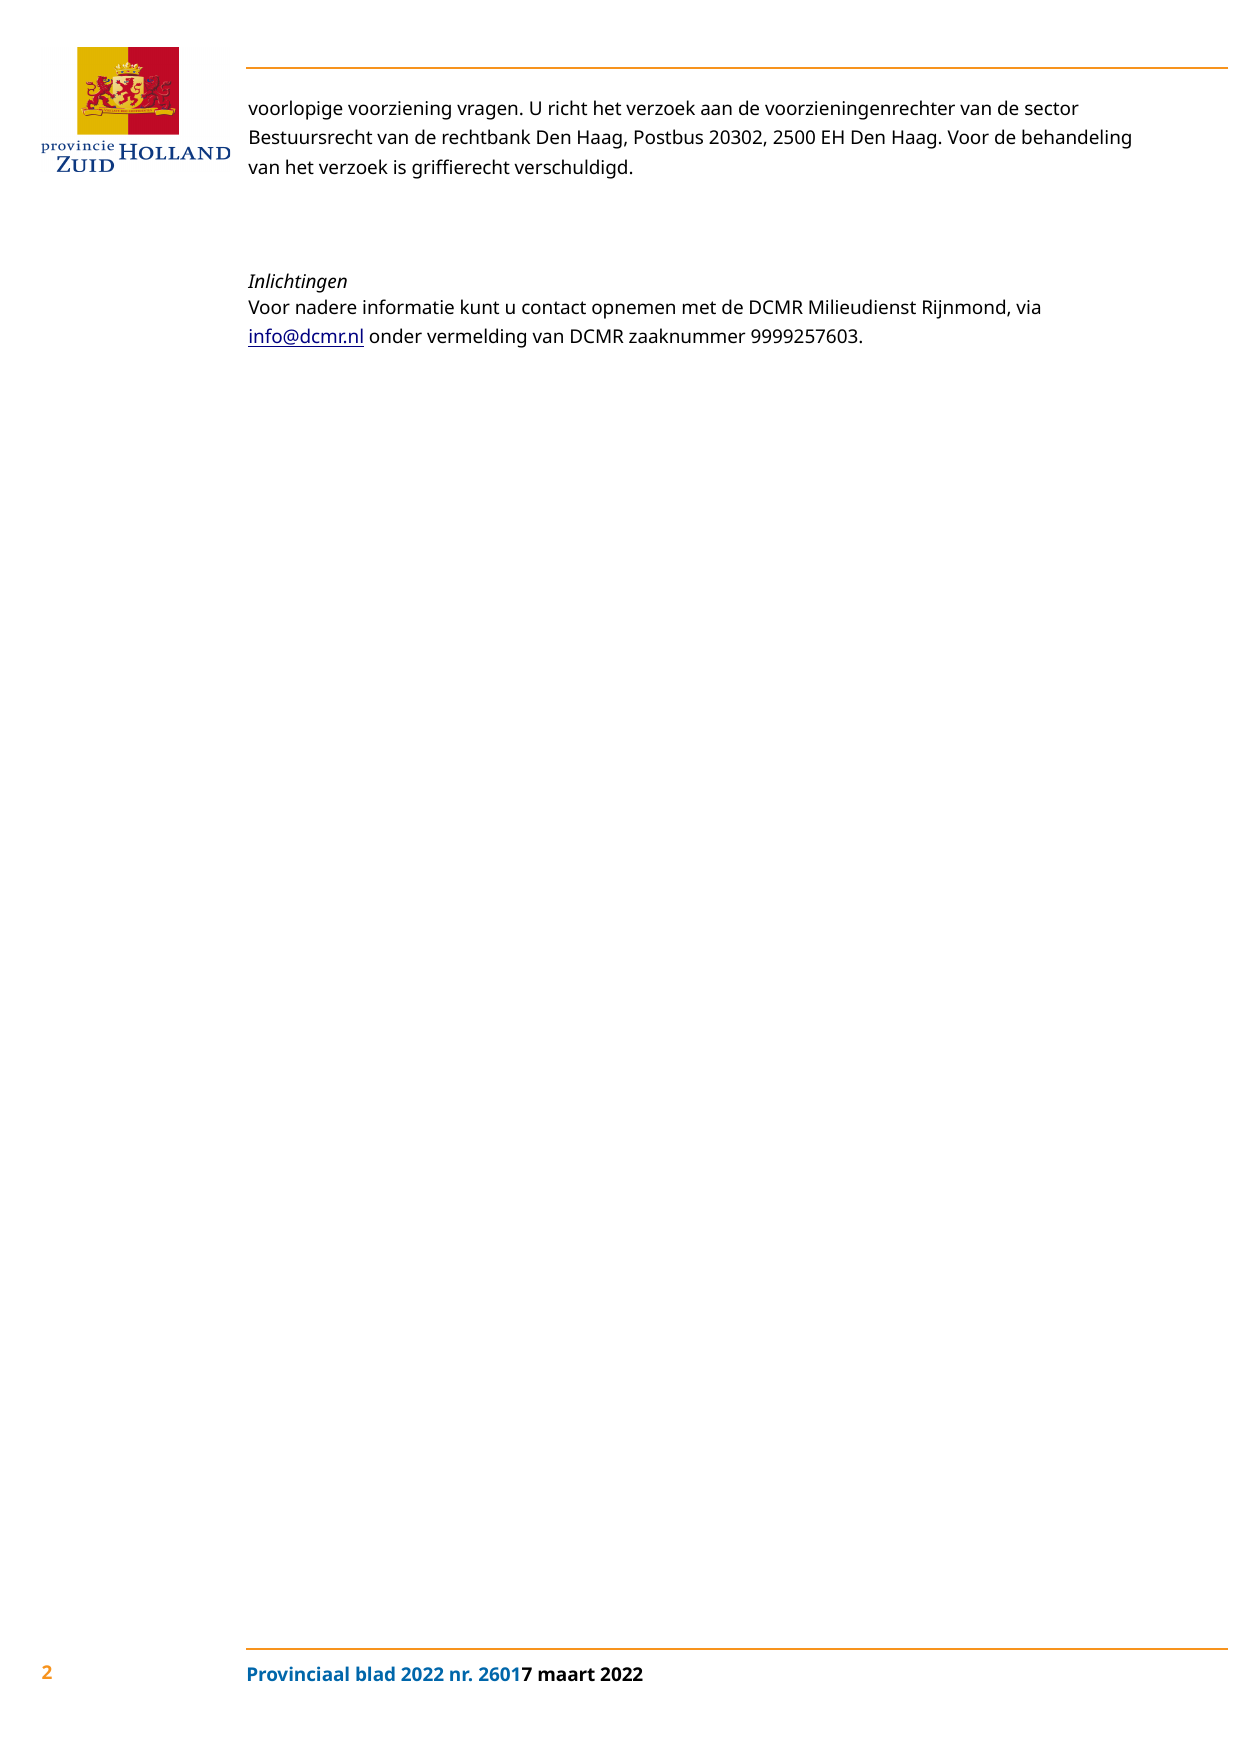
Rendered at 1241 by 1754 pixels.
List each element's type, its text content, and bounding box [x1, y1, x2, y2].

picture [41, 47, 231, 172]
text Inlichtingen [248, 268, 1152, 294]
text voorlopige voorziening vragen. U richt het verzoek aan de voorzieningenrechter van de sector Bestuursrecht van de rechtbank Den Haag, Postbus 20302, 2500 EH Den Haag. Voor de behandeling van het verzoek is griffierecht verschuldigd. [248, 95, 1152, 180]
text Voor nadere informatie kunt u contact opnemen met de DCMR Milieudienst Rijnmond, via info@dcmr.nl onder vermelding van DCMR zaaknummer 9999257603. [248, 294, 1152, 349]
